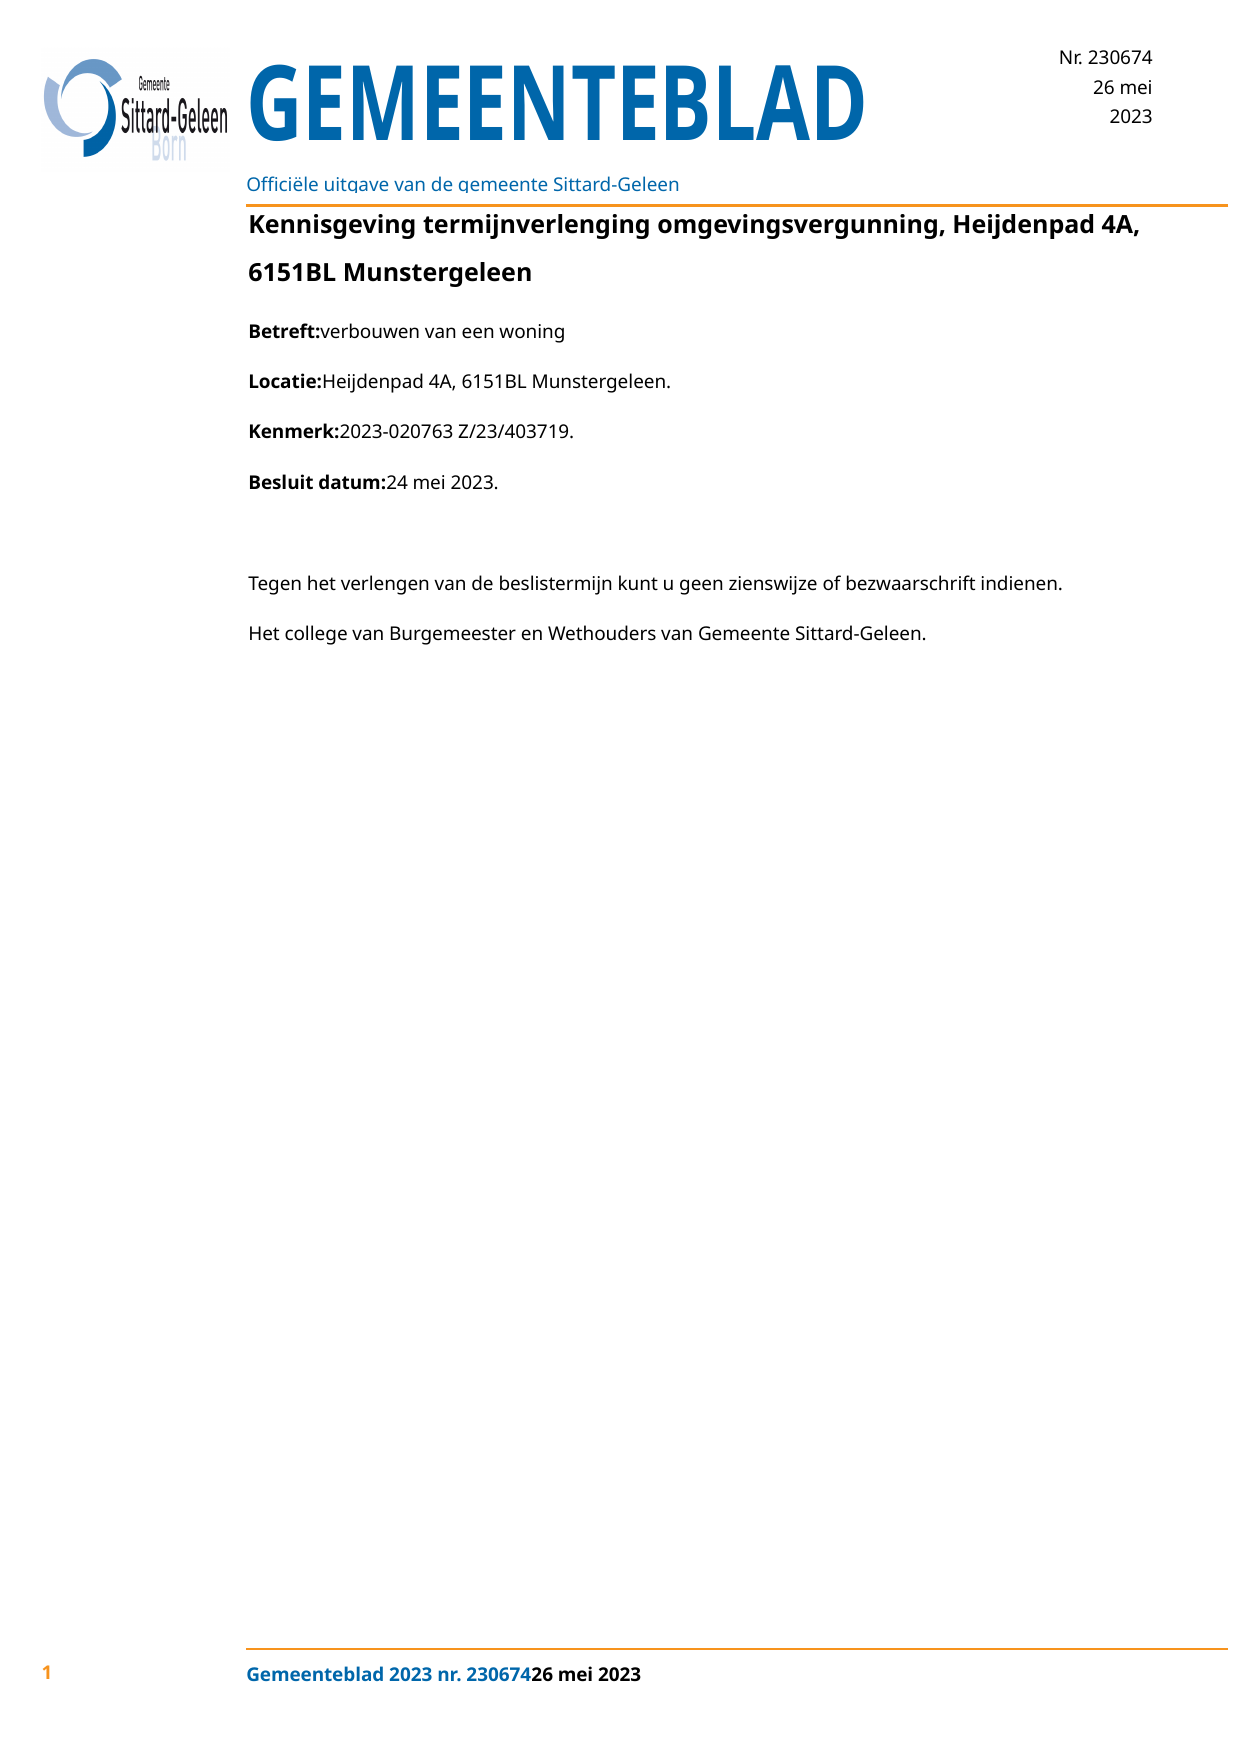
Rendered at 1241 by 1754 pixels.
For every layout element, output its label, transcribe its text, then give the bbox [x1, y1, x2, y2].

text Tegen het verlengen van de beslistermijn kunt u geen zienswijze of bezwaarschrift indienen. [248, 570, 1152, 596]
picture [41, 47, 231, 172]
text Kenmerk:2023-020763 Z/23/403719. [248, 419, 1152, 444]
text Kennisgeving termijnverlenging omgevingsvergunning, Heijdenpad 4A, 6151BL Munstergeleen [248, 207, 1152, 288]
text Besluit datum:24 mei 2023. [248, 469, 1152, 495]
text Betreft:verbouwen van een woning [248, 318, 1152, 344]
text Het college van Burgemeester en Wethouders van Gemeente Sittard-Geleen. [248, 620, 1152, 646]
text Locatie:Heijdenpad 4A, 6151BL Munstergeleen. [248, 368, 1152, 394]
